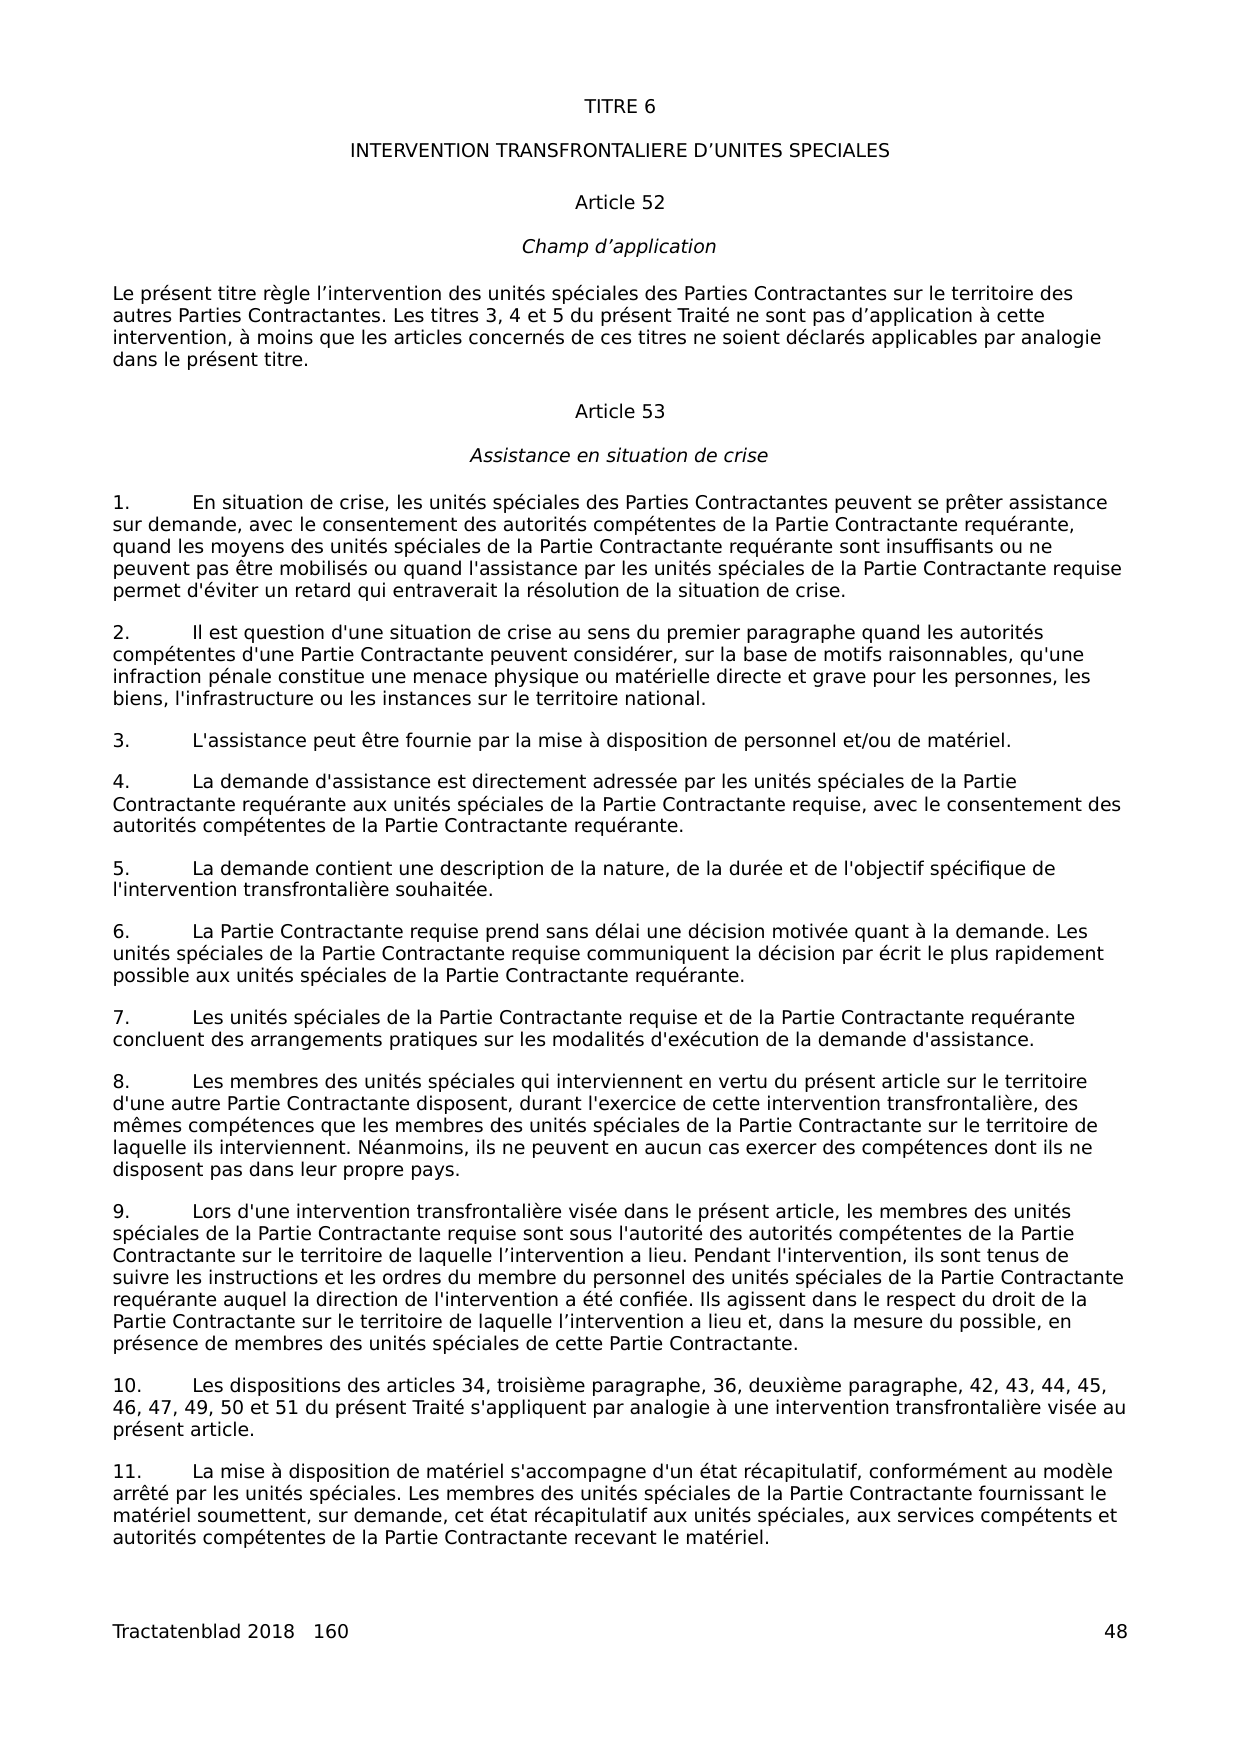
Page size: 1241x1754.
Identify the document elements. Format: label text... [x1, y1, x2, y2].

text 11. La mise à disposition de matériel s'accompagne d'un état récapitulatif, conformément au modèle arrêté par les unités spéciales. Les membres des unités spéciales de la Partie Contractante fournissant le matériel soumettent, sur demande, cet état récapitulatif aux unités spéciales, aux services compétents et autorités compétentes de la Partie Contractante recevant le matériel. [112, 1461, 1128, 1549]
text Le présent titre règle l’intervention des unités spéciales des Parties Contractantes sur le territoire des autres Parties Contractantes. Les titres 3, 4 et 5 du présent Traité ne sont pas d’application à cette intervention, à moins que les articles concernés de ces titres ne soient déclarés applicables par analogie dans le présent titre. [112, 283, 1128, 371]
text 1. En situation de crise, les unités spéciales des Parties Contractantes peuvent se prêter assistance sur demande, avec le consentement des autorités compétentes de la Partie Contractante requérante, quand les moyens des unités spéciales de la Partie Contractante requérante sont insuffisants ou ne peuvent pas être mobilisés ou quand l'assistance par les unités spéciales de la Partie Contractante requise permet d'éviter un retard qui entraverait la résolution de la situation de crise. [112, 492, 1128, 602]
text 9. Lors d'une intervention transfrontalière visée dans le présent article, les membres des unités spéciales de la Partie Contractante requise sont sous l'autorité des autorités compétentes de la Partie Contractante sur le territoire de laquelle l’intervention a lieu. Pendant l'intervention, ils sont tenus de suivre les instructions et les ordres du membre du personnel des unités spéciales de la Partie Contractante requérante auquel la direction de l'intervention a été confiée. Ils agissent dans le respect du droit de la Partie Contractante sur le territoire de laquelle l’intervention a lieu et, dans la mesure du possible, en présence de membres des unités spéciales de cette Partie Contractante. [112, 1201, 1128, 1355]
subtitle Article 52 Champ d’application [112, 192, 1128, 258]
text 7. Les unités spéciales de la Partie Contractante requise et de la Partie Contractante requérante concluent des arrangements pratiques sur les modalités d'exécution de la demande d'assistance. [112, 1007, 1128, 1051]
text 4. La demande d'assistance est directement adressée par les unités spéciales de la Partie Contractante requérante aux unités spéciales de la Partie Contractante requise, avec le consentement des autorités compétentes de la Partie Contractante requérante. [112, 771, 1128, 837]
subtitle TITRE 6 INTERVENTION TRANSFRONTALIERE D’UNITES SPECIALES [112, 96, 1128, 162]
text 3. L'assistance peut être fournie par la mise à disposition de personnel et/ou de matériel. [112, 729, 1128, 751]
text 10. Les dispositions des articles 34, troisième paragraphe, 36, deuxième paragraphe, 42, 43, 44, 45, 46, 47, 49, 50 et 51 du présent Traité s'appliquent par analogie à une intervention transfrontalière visée au présent article. [112, 1375, 1128, 1441]
text 8. Les membres des unités spéciales qui interviennent en vertu du présent article sur le territoire d'une autre Partie Contractante disposent, durant l'exercice de cette intervention transfrontalière, des mêmes compétences que les membres des unités spéciales de la Partie Contractante sur le territoire de laquelle ils interviennent. Néanmoins, ils ne peuvent en aucun cas exercer des compétences dont ils ne disposent pas dans leur propre pays. [112, 1071, 1128, 1181]
text 5. La demande contient une description de la nature, de la durée et de l'objectif spécifique de l'intervention transfrontalière souhaitée. [112, 857, 1128, 901]
text 6. La Partie Contractante requise prend sans délai une décision motivée quant à la demande. Les unités spéciales de la Partie Contractante requise communiquent la décision par écrit le plus rapidement possible aux unités spéciales de la Partie Contractante requérante. [112, 921, 1128, 987]
subtitle Article 53 Assistance en situation de crise [112, 401, 1128, 467]
text 2. Il est question d'une situation de crise au sens du premier paragraphe quand les autorités compétentes d'une Partie Contractante peuvent considérer, sur la base de motifs raisonnables, qu'une infraction pénale constitue une menace physique ou matérielle directe et grave pour les personnes, les biens, l'infrastructure ou les instances sur le territoire national. [112, 622, 1128, 709]
